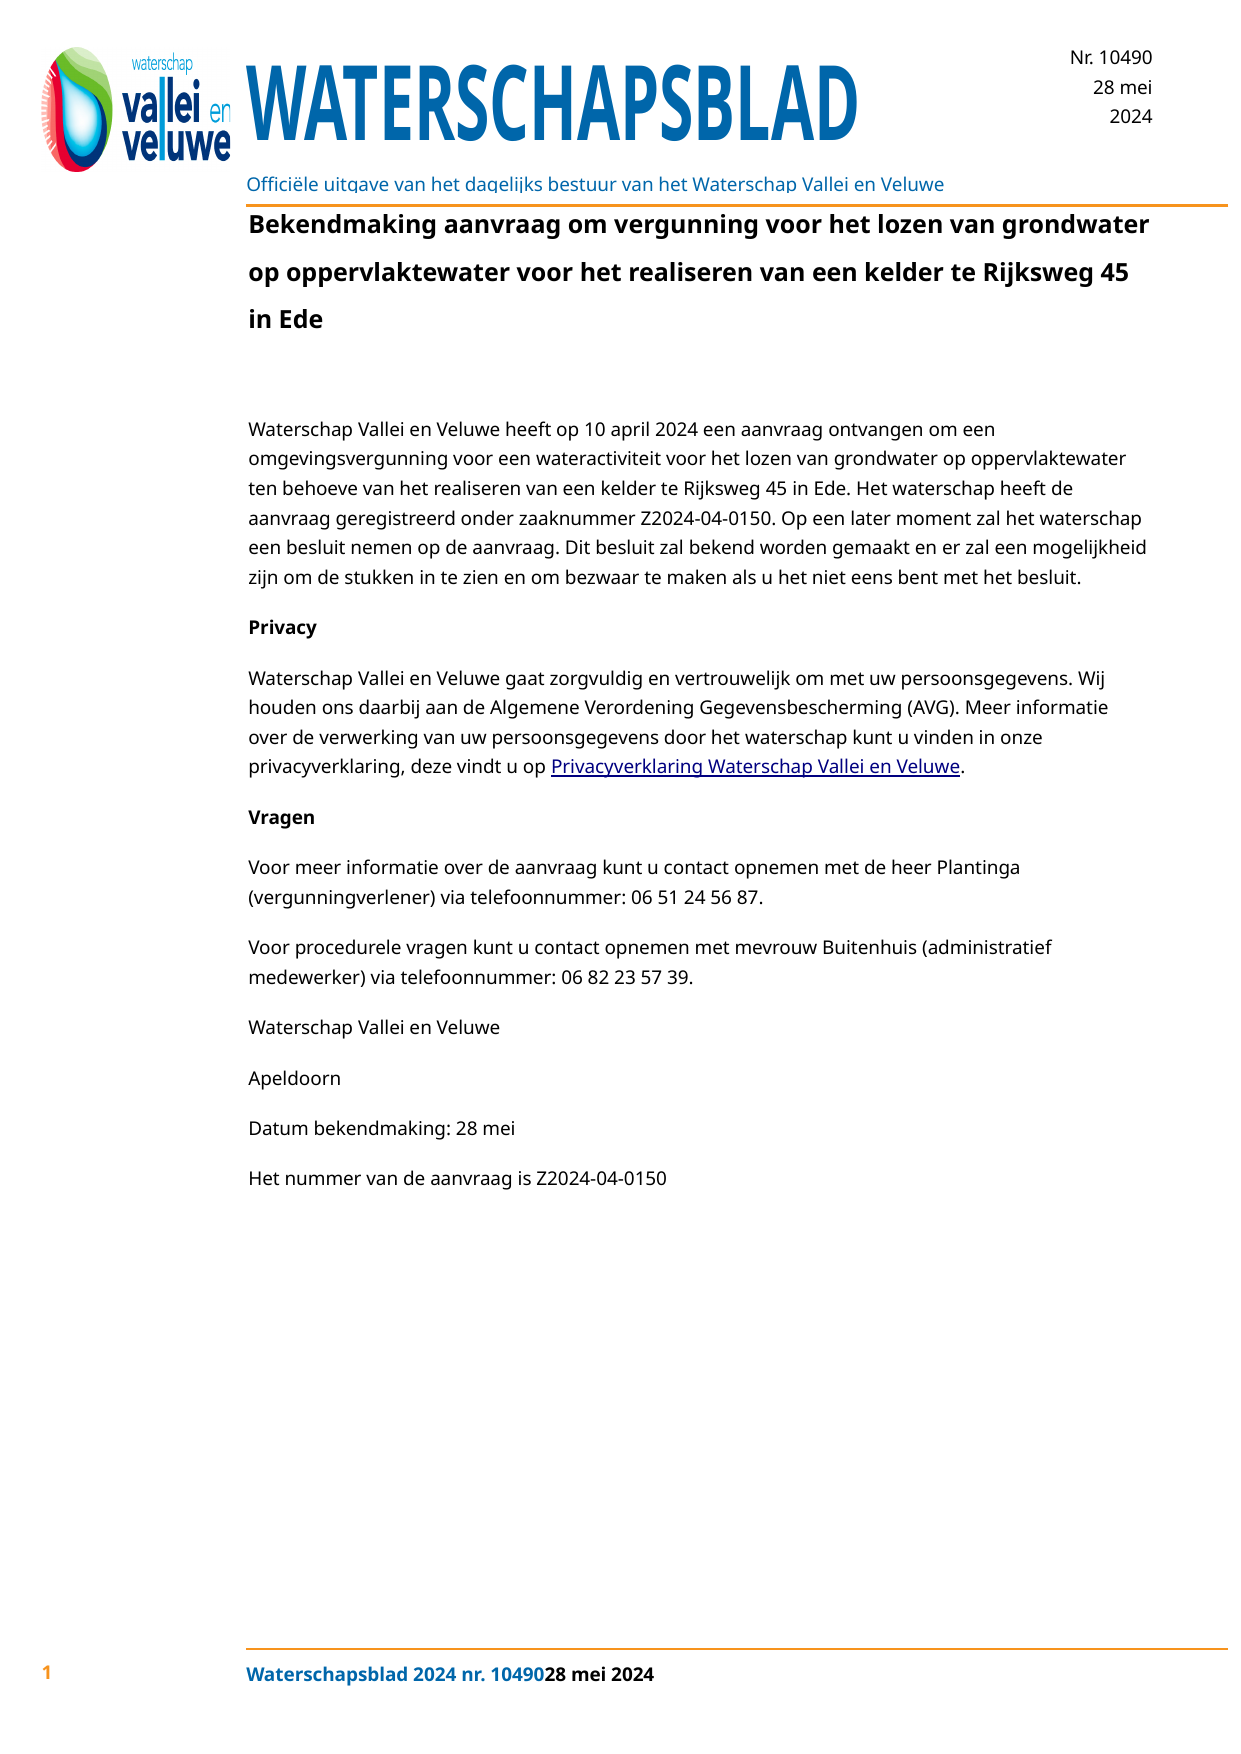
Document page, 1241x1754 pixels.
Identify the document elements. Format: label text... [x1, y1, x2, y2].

text Waterschap Vallei en Veluwe gaat zorgvuldig en vertrouwelijk om met uw persoonsgegevens. Wij houden ons daarbij aan de Algemene Verordening Gegevensbescherming (AVG). Meer informatie over de verwerking van uw persoonsgegevens door het waterschap kunt u vinden in onze privacyverklaring, deze vindt u op Privacyverklaring Waterschap Vallei en Veluwe. [248, 665, 1152, 779]
text Waterschap Vallei en Veluwe heeft op 10 april 2024 een aanvraag ontvangen om een omgevingsvergunning voor een wateractiviteit voor het lozen van grondwater op oppervlaktewater ten behoeve van het realiseren van een kelder te Rijksweg 45 in Ede. Het waterschap heeft de aanvraag geregistreerd onder zaaknummer Z2024-04-0150. Op een later moment zal het waterschap een besluit nemen op de aanvraag. Dit besluit zal bekend worden gemaakt en er zal een mogelijkheid zijn om de stukken in te zien en om bezwaar te maken als u het niet eens bent met het besluit. [248, 416, 1152, 589]
text Vragen [248, 804, 1152, 829]
text Voor procedurele vragen kunt u contact opnemen met mevrouw Buitenhuis (administratief medewerker) via telefoonnummer: 06 82 23 57 39. [248, 934, 1152, 989]
text Bekendmaking aanvraag om vergunning voor het lozen van grondwater op oppervlaktewater voor het realiseren van een kelder te Rijksweg 45 in Ede [248, 207, 1152, 336]
text Privacy [248, 614, 1152, 640]
text Het nummer van de aanvraag is Z2024-04-0150 [248, 1166, 1152, 1191]
text Waterschap Vallei en Veluwe [248, 1014, 1152, 1040]
text Datum bekendmaking: 28 mei [248, 1115, 1152, 1141]
text Apeldoorn [248, 1065, 1152, 1090]
text Voor meer informatie over de aanvraag kunt u contact opnemen met de heer Plantinga (vergunningverlener) via telefoonnummer: 06 51 24 56 87. [248, 854, 1152, 909]
picture [41, 47, 231, 172]
